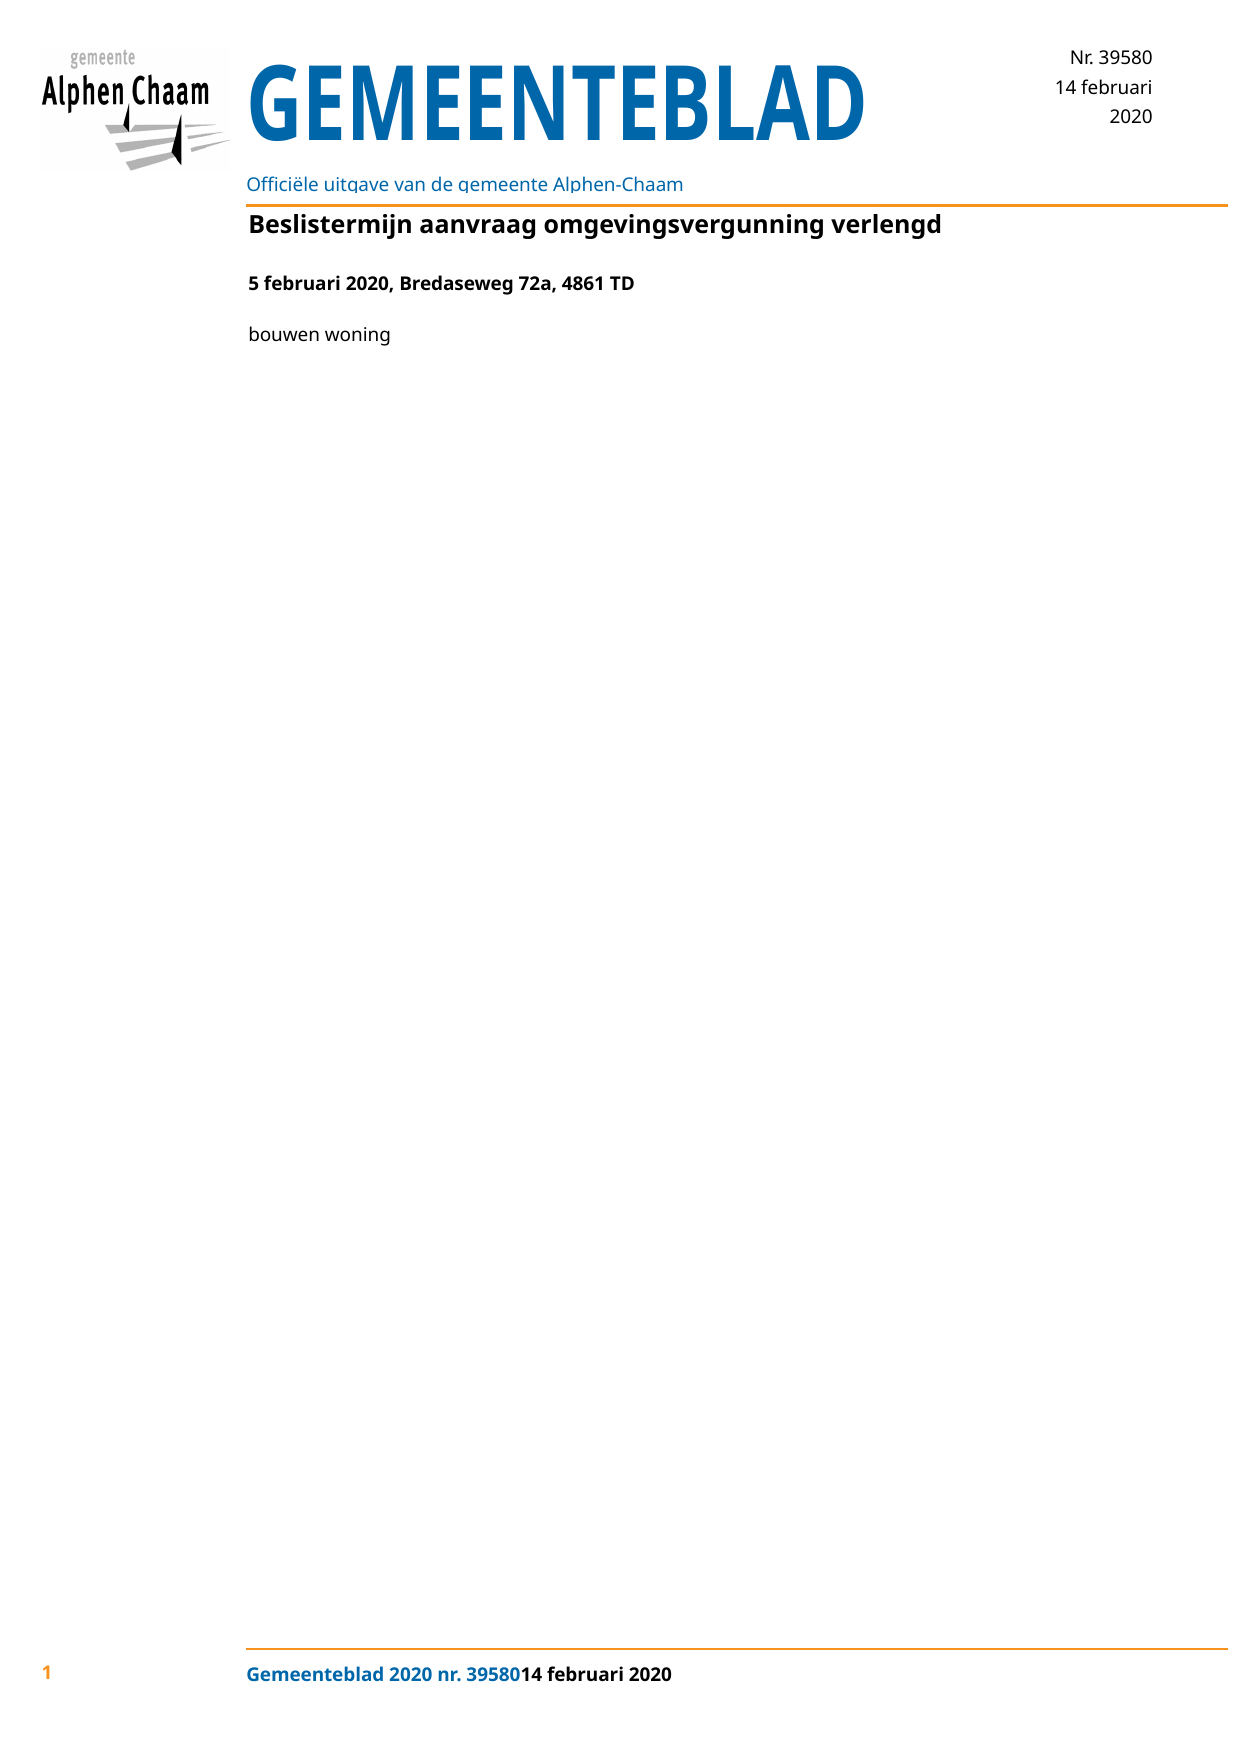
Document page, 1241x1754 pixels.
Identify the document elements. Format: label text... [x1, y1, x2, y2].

text Beslistermijn aanvraag omgevingsvergunning verlengd [248, 207, 1152, 241]
text bouwen woning [248, 321, 1152, 346]
text 5 februari 2020, Bredaseweg 72a, 4861 TD [248, 270, 1152, 296]
picture [41, 47, 231, 172]
